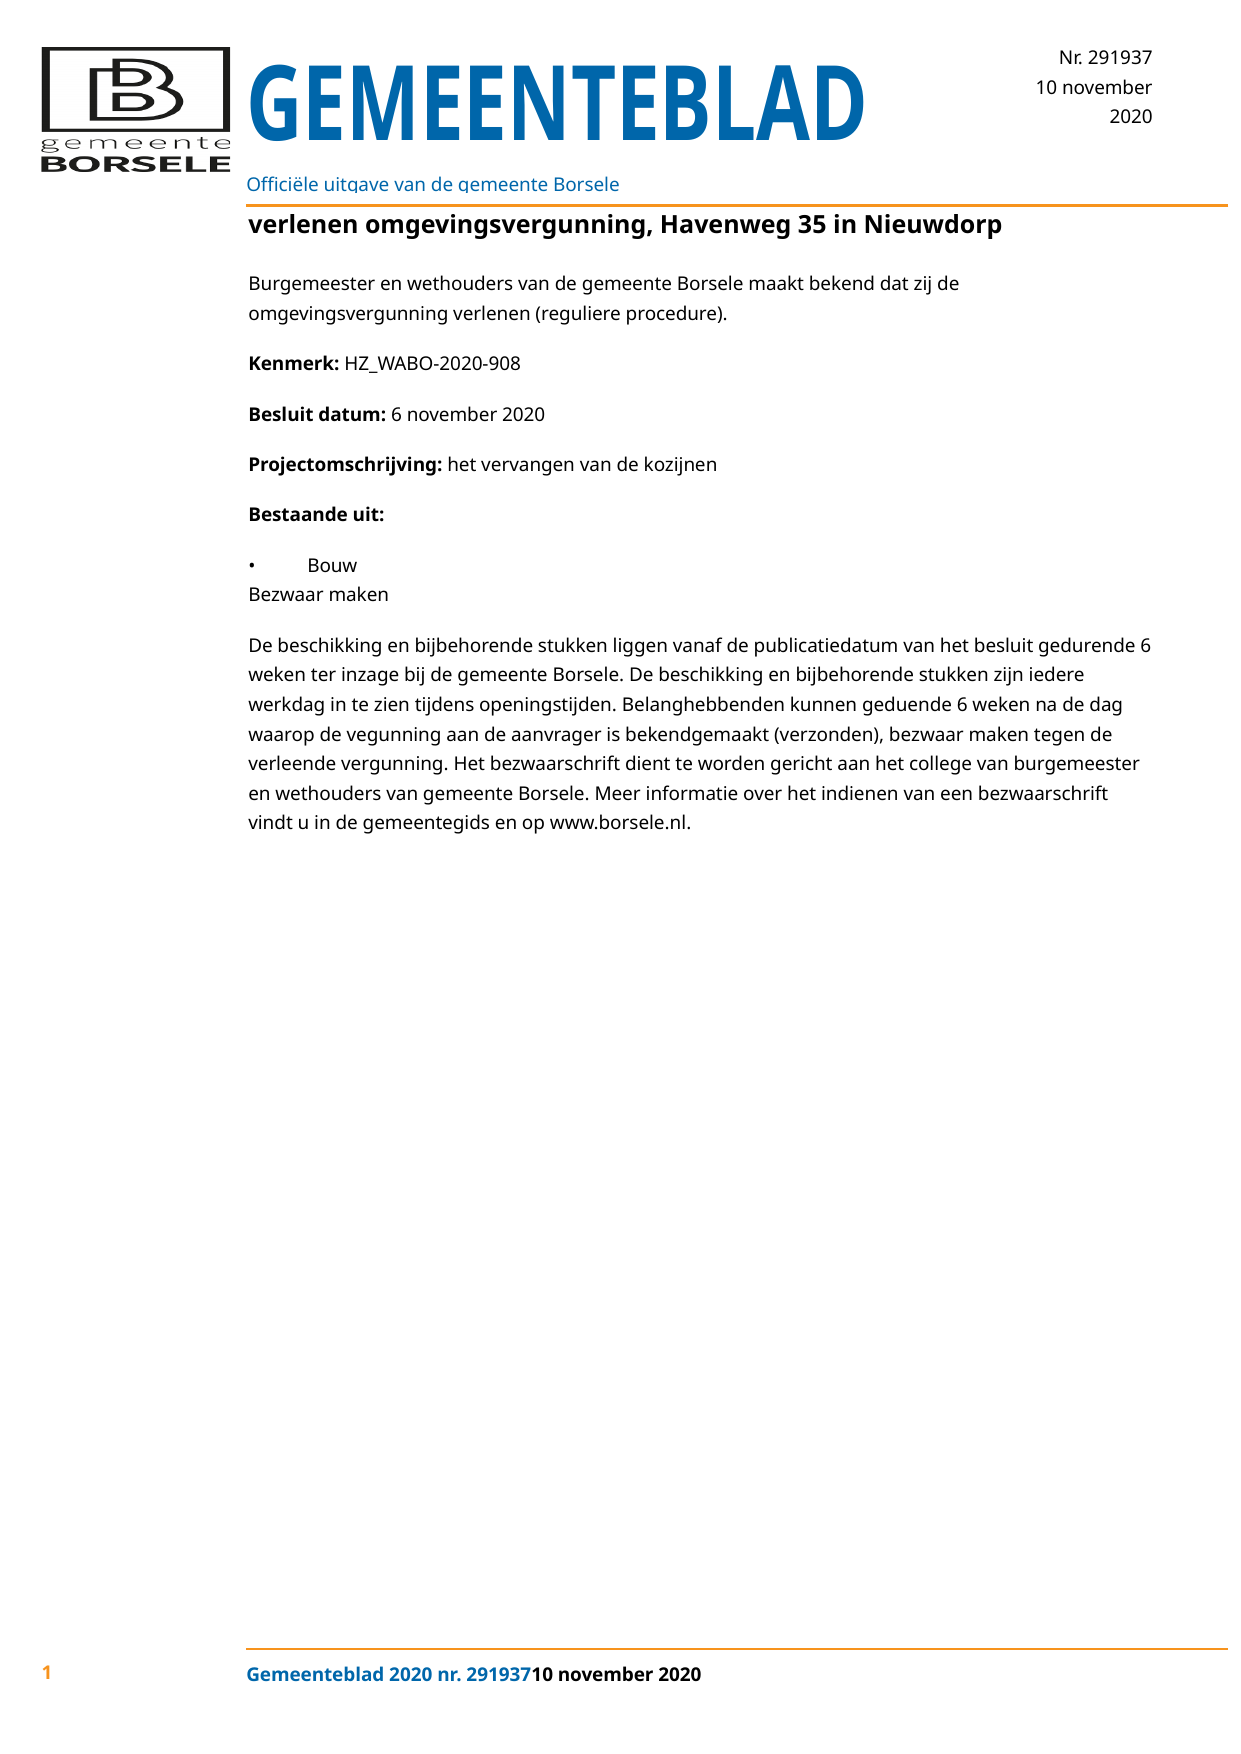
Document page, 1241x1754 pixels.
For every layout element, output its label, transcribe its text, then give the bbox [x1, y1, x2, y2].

text Bezwaar maken [248, 582, 1152, 607]
text Bestaande uit: [248, 502, 1152, 527]
text De beschikking en bijbehorende stukken liggen vanaf de publicatiedatum van het besluit gedurende 6 weken ter inzage bij de gemeente Borsele. De beschikking en bijbehorende stukken zijn iedere werkdag in te zien tijdens openingstijden. Belanghebbenden kunnen geduende 6 weken na de dag waarop de vegunning aan de aanvrager is bekendgemaakt (verzonden), bezwaar maken tegen de verleende vergunning. Het bezwaarschrift dient te worden gericht aan het college van burgemeester en wethouders van gemeente Borsele. Meer informatie over het indienen van een bezwaarschrift vindt u in de gemeentegids en op www.borsele.nl. [248, 632, 1152, 835]
text Kenmerk: HZ_WABO-2020-908 [248, 350, 1152, 376]
text Projectomschrijving: het vervangen van de kozijnen [248, 451, 1152, 477]
text Burgemeester en wethouders van de gemeente Borsele maakt bekend dat zij de omgevingsvergunning verlenen (reguliere procedure). [248, 270, 1152, 326]
list Bouw [248, 552, 1152, 578]
text verlenen omgevingsvergunning, Havenweg 35 in Nieuwdorp [248, 207, 1152, 241]
picture [41, 47, 231, 172]
text Besluit datum: 6 november 2020 [248, 401, 1152, 426]
